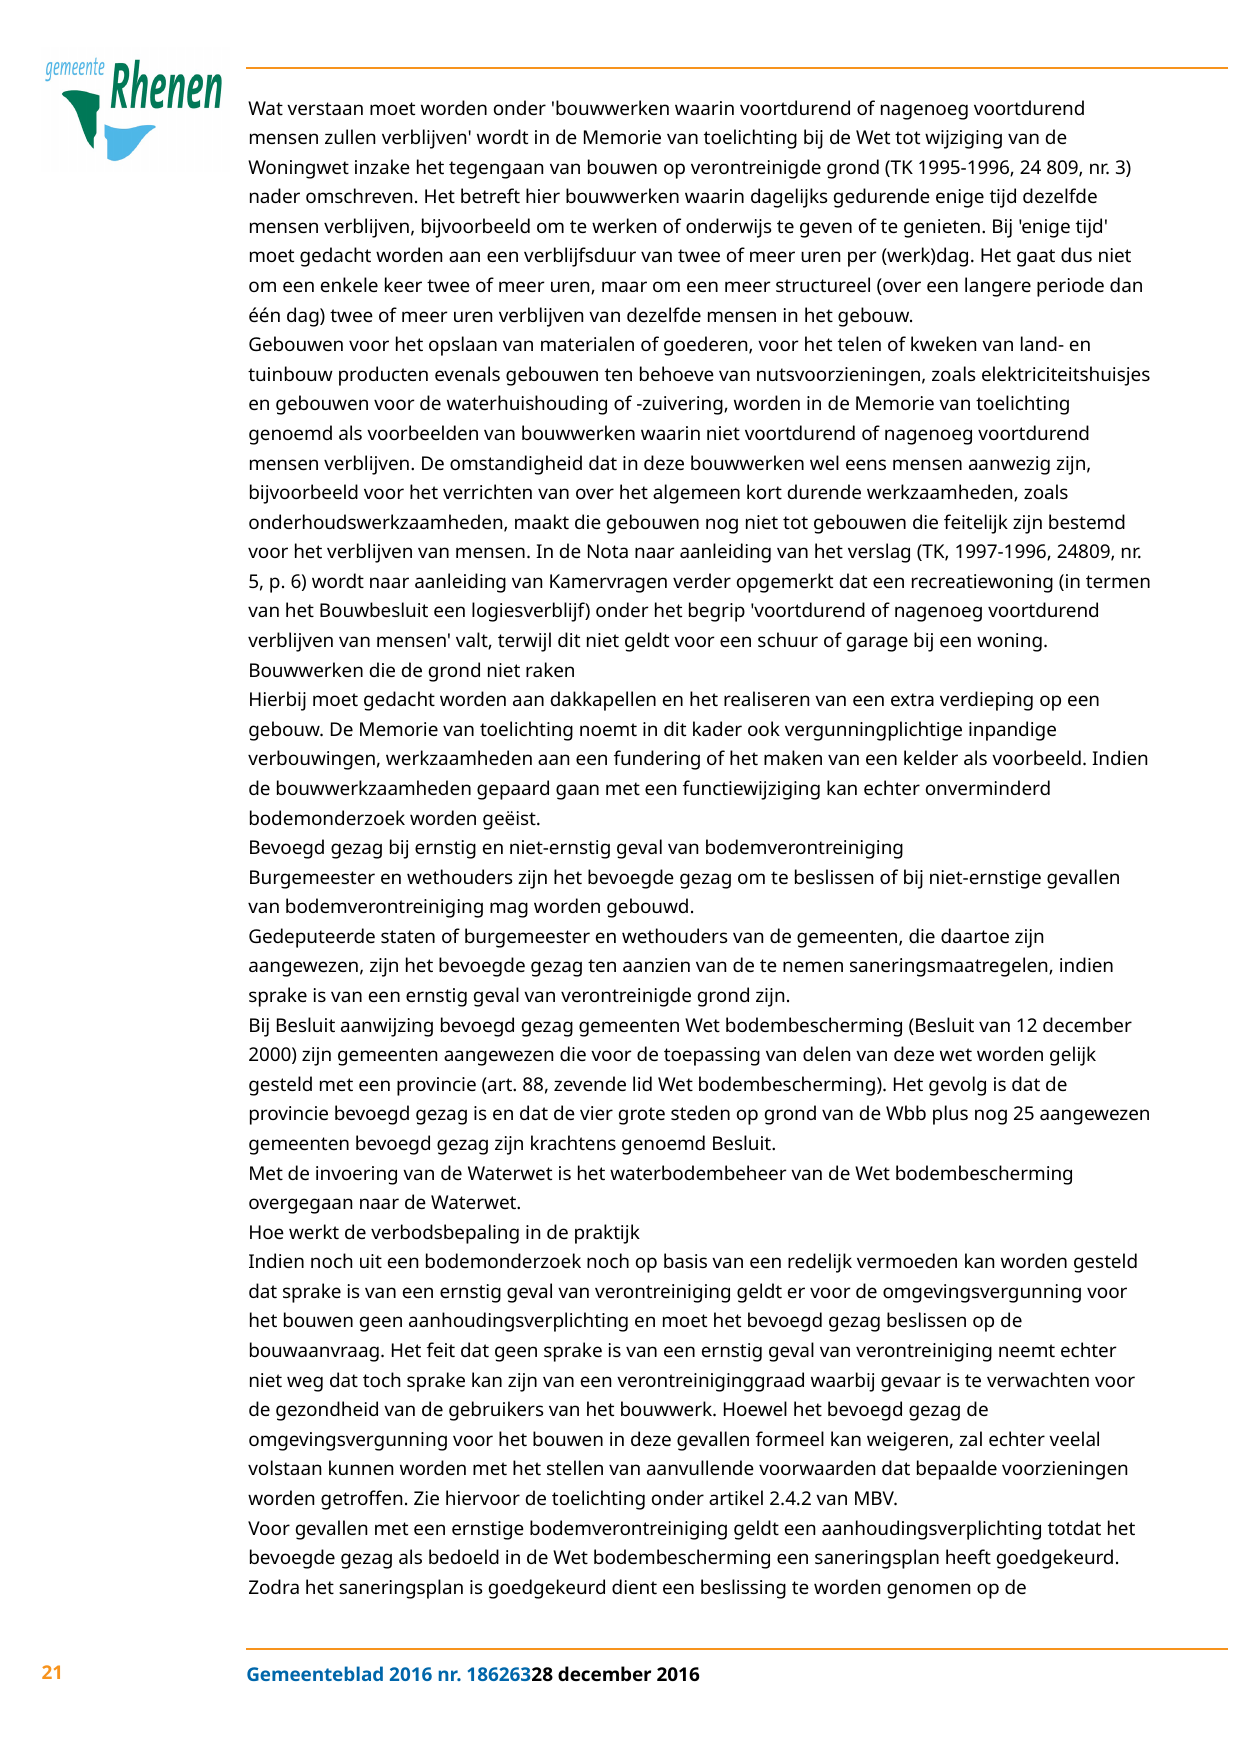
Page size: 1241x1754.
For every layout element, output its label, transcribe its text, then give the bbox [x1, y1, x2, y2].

text Indien noch uit een bodemonderzoek noch op basis van een redelijk vermoeden kan worden gesteld dat sprake is van een ernstig geval van verontreiniging geldt er voor de omgevingsvergunning voor het bouwen geen aanhoudingsverplichting en moet het bevoegd gezag beslissen op de bouwaanvraag. Het feit dat geen sprake is van een ernstig geval van verontreiniging neemt echter niet weg dat toch sprake kan zijn van een verontreiniginggraad waarbij gevaar is te verwachten voor de gezondheid van de gebruikers van het bouwwerk. Hoewel het bevoegd gezag de omgevingsvergunning voor het bouwen in deze gevallen formeel kan weigeren, zal echter veelal volstaan kunnen worden met het stellen van aanvullende voorwaarden dat bepaalde voorzieningen worden getroffen. Zie hiervoor de toelichting onder artikel 2.4.2 van MBV. [248, 1248, 1152, 1511]
text Met de invoering van de Waterwet is het waterbodembeheer van de Wet bodembescherming overgegaan naar de Waterwet. [248, 1160, 1152, 1215]
text Burgemeester en wethouders zijn het bevoegde gezag om te beslissen of bij niet-ernstige gevallen van bodemverontreiniging mag worden gebouwd. [248, 864, 1152, 919]
text Bij Besluit aanwijzing bevoegd gezag gemeenten Wet bodembescherming (Besluit van 12 december 2000) zijn gemeenten aangewezen die voor de toepassing van delen van deze wet worden gelijk gesteld met een provincie (art. 88, zevende lid Wet bodembescherming). Het gevolg is dat de provincie bevoegd gezag is en dat de vier grote steden op grond van de Wbb plus nog 25 aangewezen gemeenten bevoegd gezag zijn krachtens genoemd Besluit. [248, 1012, 1152, 1156]
text Voor gevallen met een ernstige bodemverontreiniging geldt een aanhoudingsverplichting totdat het bevoegde gezag als bedoeld in de Wet bodembescherming een saneringsplan heeft goedgekeurd. Zodra het saneringsplan is goedgekeurd dient een beslissing te worden genomen op de [248, 1515, 1152, 1600]
text Bevoegd gezag bij ernstig en niet-ernstig geval van bodemverontreiniging [248, 834, 1152, 860]
text Gedeputeerde staten of burgemeester en wethouders van de gemeenten, die daartoe zijn aangewezen, zijn het bevoegde gezag ten aanzien van de te nemen saneringsmaatregelen, indien sprake is van een ernstig geval van verontreinigde grond zijn. [248, 923, 1152, 1008]
text Gebouwen voor het opslaan van materialen of goederen, voor het telen of kweken van land- en tuinbouw producten evenals gebouwen ten behoeve van nutsvoorzieningen, zoals elektriciteitshuisjes en gebouwen voor de waterhuishouding of -zuivering, worden in de Memorie van toelichting genoemd als voorbeelden van bouwwerken waarin niet voortdurend of nagenoeg voortdurend mensen verblijven. De omstandigheid dat in deze bouwwerken wel eens mensen aanwezig zijn, bijvoorbeeld voor het verrichten van over het algemeen kort durende werkzaamheden, zoals onderhoudswerkzaamheden, maakt die gebouwen nog niet tot gebouwen die feitelijk zijn bestemd voor het verblijven van mensen. In de Nota naar aanleiding van het verslag (TK, 1997-1996, 24809, nr. 5, p. 6) wordt naar aanleiding van Kamervragen verder opgemerkt dat een recreatiewoning (in termen van het Bouwbesluit een logiesverblijf) onder het begrip 'voortdurend of nagenoeg voortdurend verblijven van mensen' valt, terwijl dit niet geldt voor een schuur of garage bij een woning. [248, 331, 1152, 653]
text Hoe werkt de verbodsbepaling in de praktijk [248, 1219, 1152, 1245]
text Wat verstaan moet worden onder 'bouwwerken waarin voortdurend of nagenoeg voortdurend mensen zullen verblijven' wordt in de Memorie van toelichting bij de Wet tot wijziging van de Woningwet inzake het tegengaan van bouwen op verontreinigde grond (TK 1995-1996, 24 809, nr. 3) nader omschreven. Het betreft hier bouwwerken waarin dagelijks gedurende enige tijd dezelfde mensen verblijven, bijvoorbeeld om te werken of onderwijs te geven of te genieten. Bij 'enige tijd' moet gedacht worden aan een verblijfsduur van twee of meer uren per (werk)dag. Het gaat dus niet om een enkele keer twee of meer uren, maar om een meer structureel (over een langere periode dan één dag) twee of meer uren verblijven van dezelfde mensen in het gebouw. [248, 95, 1152, 328]
text Bouwwerken die de grond niet raken [248, 657, 1152, 683]
picture [41, 47, 231, 172]
text Hierbij moet gedacht worden aan dakkapellen en het realiseren van een extra verdieping op een gebouw. De Memorie van toelichting noemt in dit kader ook vergunningplichtige inpandige verbouwingen, werkzaamheden aan een fundering of het maken van een kelder als voorbeeld. Indien de bouwwerkzaamheden gepaard gaan met een functiewijziging kan echter onverminderd bodemonderzoek worden geëist. [248, 686, 1152, 831]
